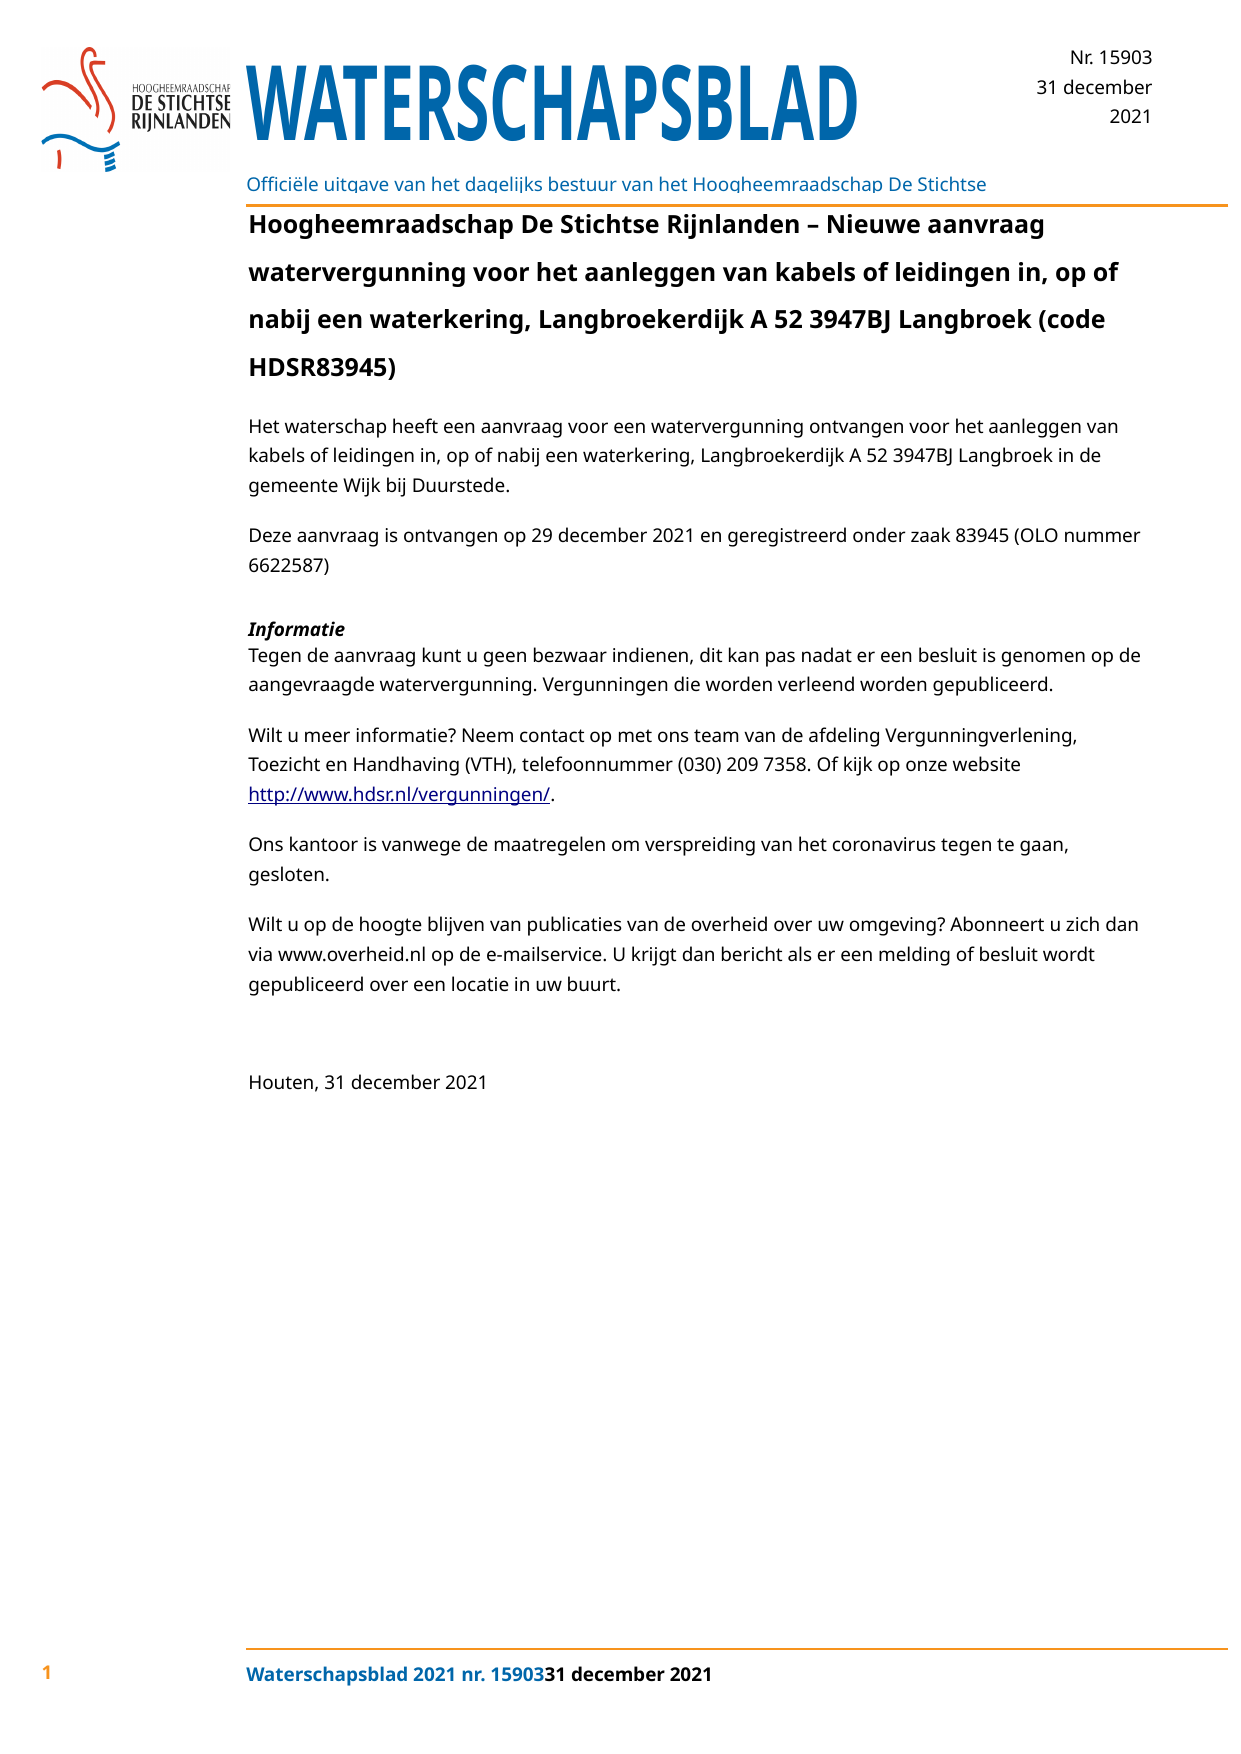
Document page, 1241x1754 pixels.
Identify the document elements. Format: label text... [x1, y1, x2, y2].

text Houten, 31 december 2021 [248, 1069, 1152, 1095]
text Wilt u op de hoogte blijven van publicaties van de overheid over uw omgeving? Abonneert u zich dan via www.overheid.nl op de e-mailservice. U krijgt dan bericht als er een melding of besluit wordt gepubliceerd over een locatie in uw buurt. [248, 912, 1152, 996]
text Het waterschap heeft een aanvraag voor een watervergunning ontvangen voor het aanleggen van kabels of leidingen in, op of nabij een waterkering, Langbroekerdijk A 52 3947BJ Langbroek in de gemeente Wijk bij Duurstede. [248, 413, 1152, 498]
text Informatie [248, 616, 1152, 642]
text Deze aanvraag is ontvangen op 29 december 2021 en geregistreerd onder zaak 83945 (OLO nummer 6622587) [248, 523, 1152, 578]
text Tegen de aanvraag kunt u geen bezwaar indienen, dit kan pas nadat er een besluit is genomen op de aangevraagde watervergunning. Vergunningen die worden verleend worden gepubliceerd. [248, 642, 1152, 697]
text Hoogheemraadschap De Stichtse Rijnlanden – Nieuwe aanvraag watervergunning voor het aanleggen van kabels of leidingen in, op of nabij een waterkering, Langbroekerdijk A 52 3947BJ Langbroek (code HDSR83945) [248, 207, 1152, 384]
picture [41, 47, 231, 172]
text Wilt u meer informatie? Neem contact op met ons team van de afdeling Vergunningverlening, Toezicht en Handhaving (VTH), telefoonnummer (030) 209 7358. Of kijk op onze website http://www.hdsr.nl/vergunningen/. [248, 722, 1152, 807]
text Ons kantoor is vanwege de maatregelen om verspreiding van het coronavirus tegen te gaan, gesloten. [248, 832, 1152, 887]
